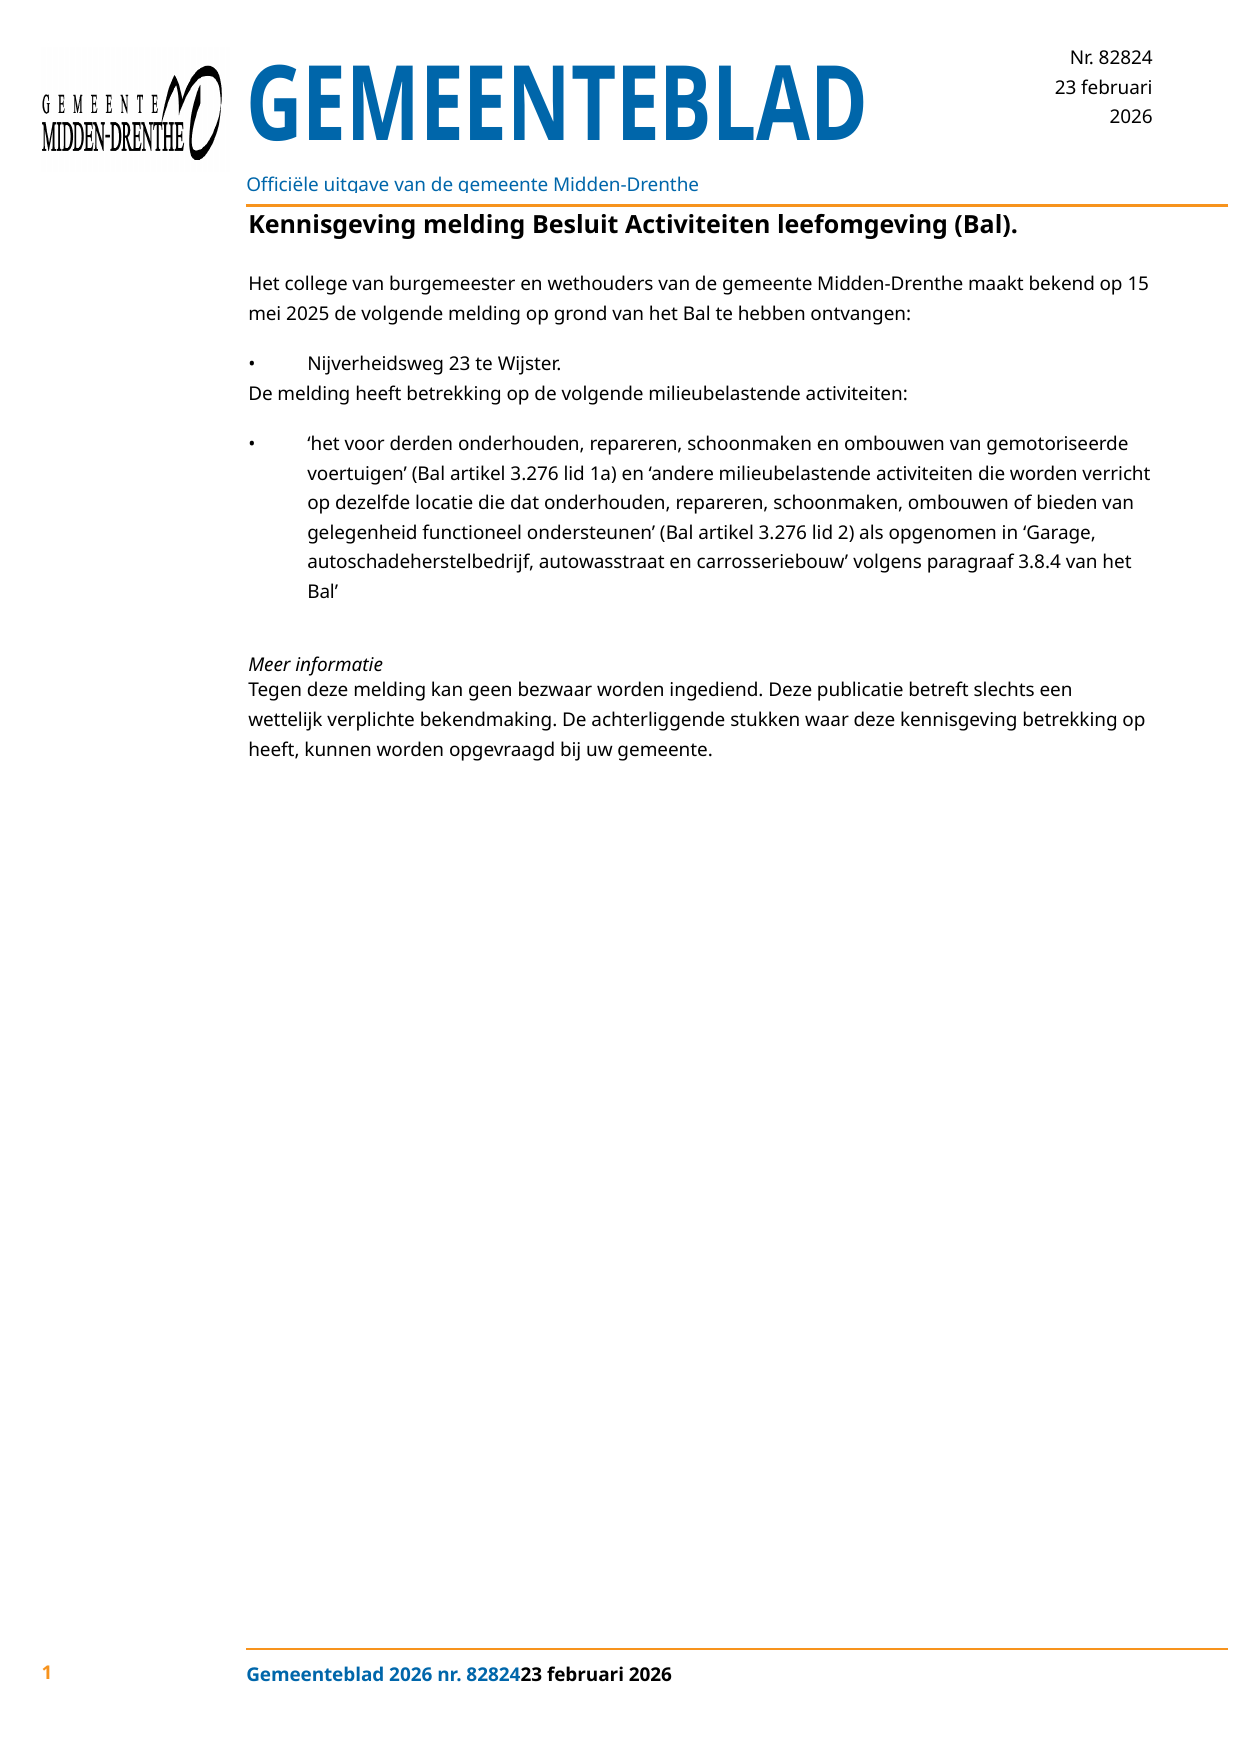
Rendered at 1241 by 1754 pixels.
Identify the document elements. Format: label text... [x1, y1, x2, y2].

text Kennisgeving melding Besluit Activiteiten leefomgeving (Bal). [248, 207, 1152, 241]
list Nijverheidsweg 23 te Wijster. [248, 350, 1152, 376]
list ‘het voor derden onderhouden, repareren, schoonmaken en ombouwen van gemotoriseerde voertuigen’ (Bal artikel 3.276 lid 1a) en ‘andere milieubelastende activiteiten die worden verricht op dezelfde locatie die dat onderhouden, repareren, schoonmaken, ombouwen of bieden van gelegenheid functioneel ondersteunen’ (Bal artikel 3.276 lid 2) als opgenomen in ‘Garage, autoschadeherstelbedrijf, autowasstraat en carrosseriebouw’ volgens paragraaf 3.8.4 van het Bal’ [248, 430, 1152, 604]
text Het college van burgemeester en wethouders van de gemeente Midden-Drenthe maakt bekend op 15 mei 2025 de volgende melding op grond van het Bal te hebben ontvangen: [248, 270, 1152, 326]
picture [41, 47, 231, 172]
text Meer informatie [248, 651, 1152, 677]
text De melding heeft betrekking op de volgende milieubelastende activiteiten: [248, 380, 1152, 406]
text Tegen deze melding kan geen bezwaar worden ingediend. Deze publicatie betreft slechts een wettelijk verplichte bekendmaking. De achterliggende stukken waar deze kennisgeving betrekking op heeft, kunnen worden opgevraagd bij uw gemeente. [248, 677, 1152, 762]
